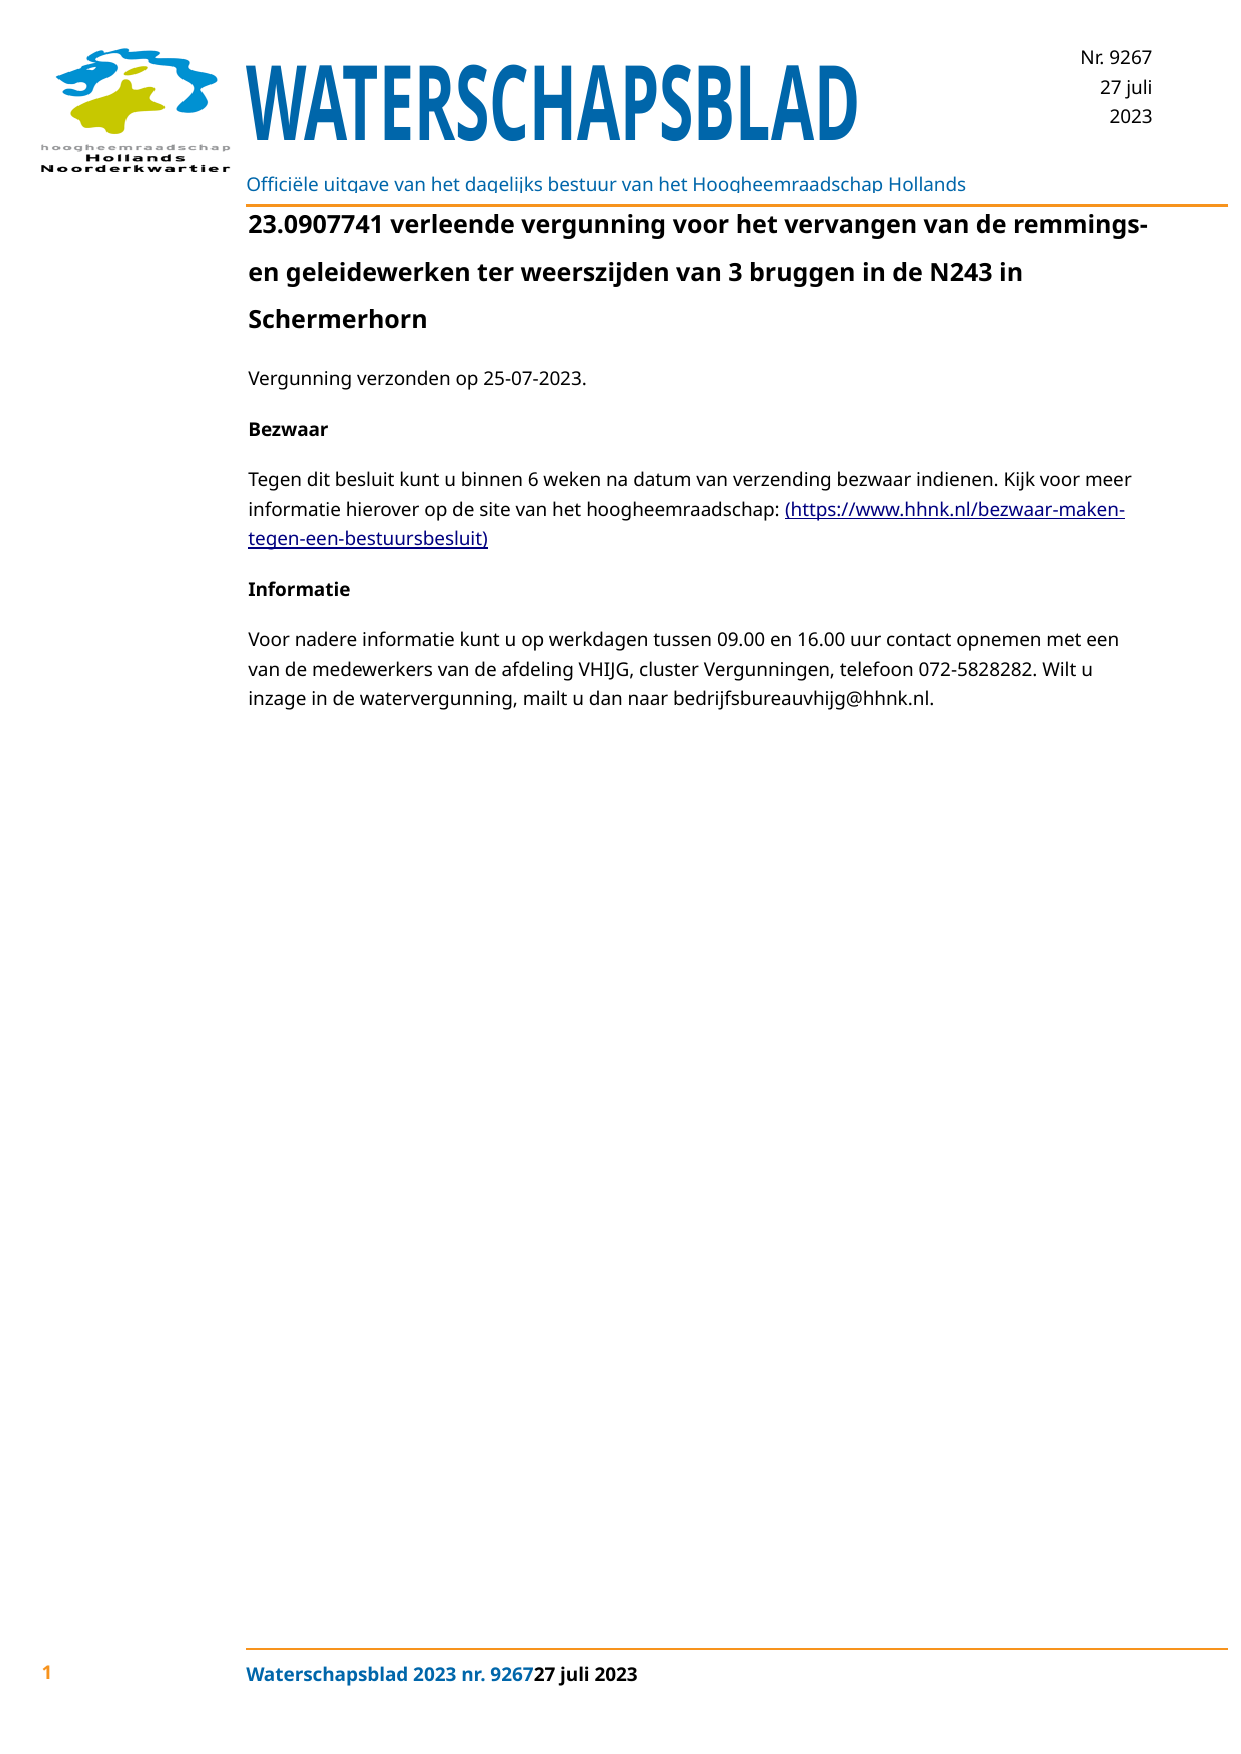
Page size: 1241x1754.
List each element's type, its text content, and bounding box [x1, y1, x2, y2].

picture [41, 47, 231, 172]
text Vergunning verzonden op 25-07-2023. [248, 366, 1152, 391]
text Tegen dit besluit kunt u binnen 6 weken na datum van verzending bezwaar indienen. Kijk voor meer informatie hierover op de site van het hoogheemraadschap: (https://www.hhnk.nl/bezwaar-maken-tegen-een-bestuursbesluit) [248, 466, 1152, 551]
text 23.0907741 verleende vergunning voor het vervangen van de remmings- en geleidewerken ter weerszijden van 3 bruggen in de N243 in Schermerhorn [248, 207, 1152, 336]
text Informatie [248, 576, 1152, 602]
text Bezwaar [248, 416, 1152, 442]
text Voor nadere informatie kunt u op werkdagen tussen 09.00 en 16.00 uur contact opnemen met een van de medewerkers van de afdeling VHIJG, cluster Vergunningen, telefoon 072-5828282. Wilt u inzage in de watervergunning, mailt u dan naar bedrijfsbureauvhijg@hhnk.nl. [248, 626, 1152, 711]
